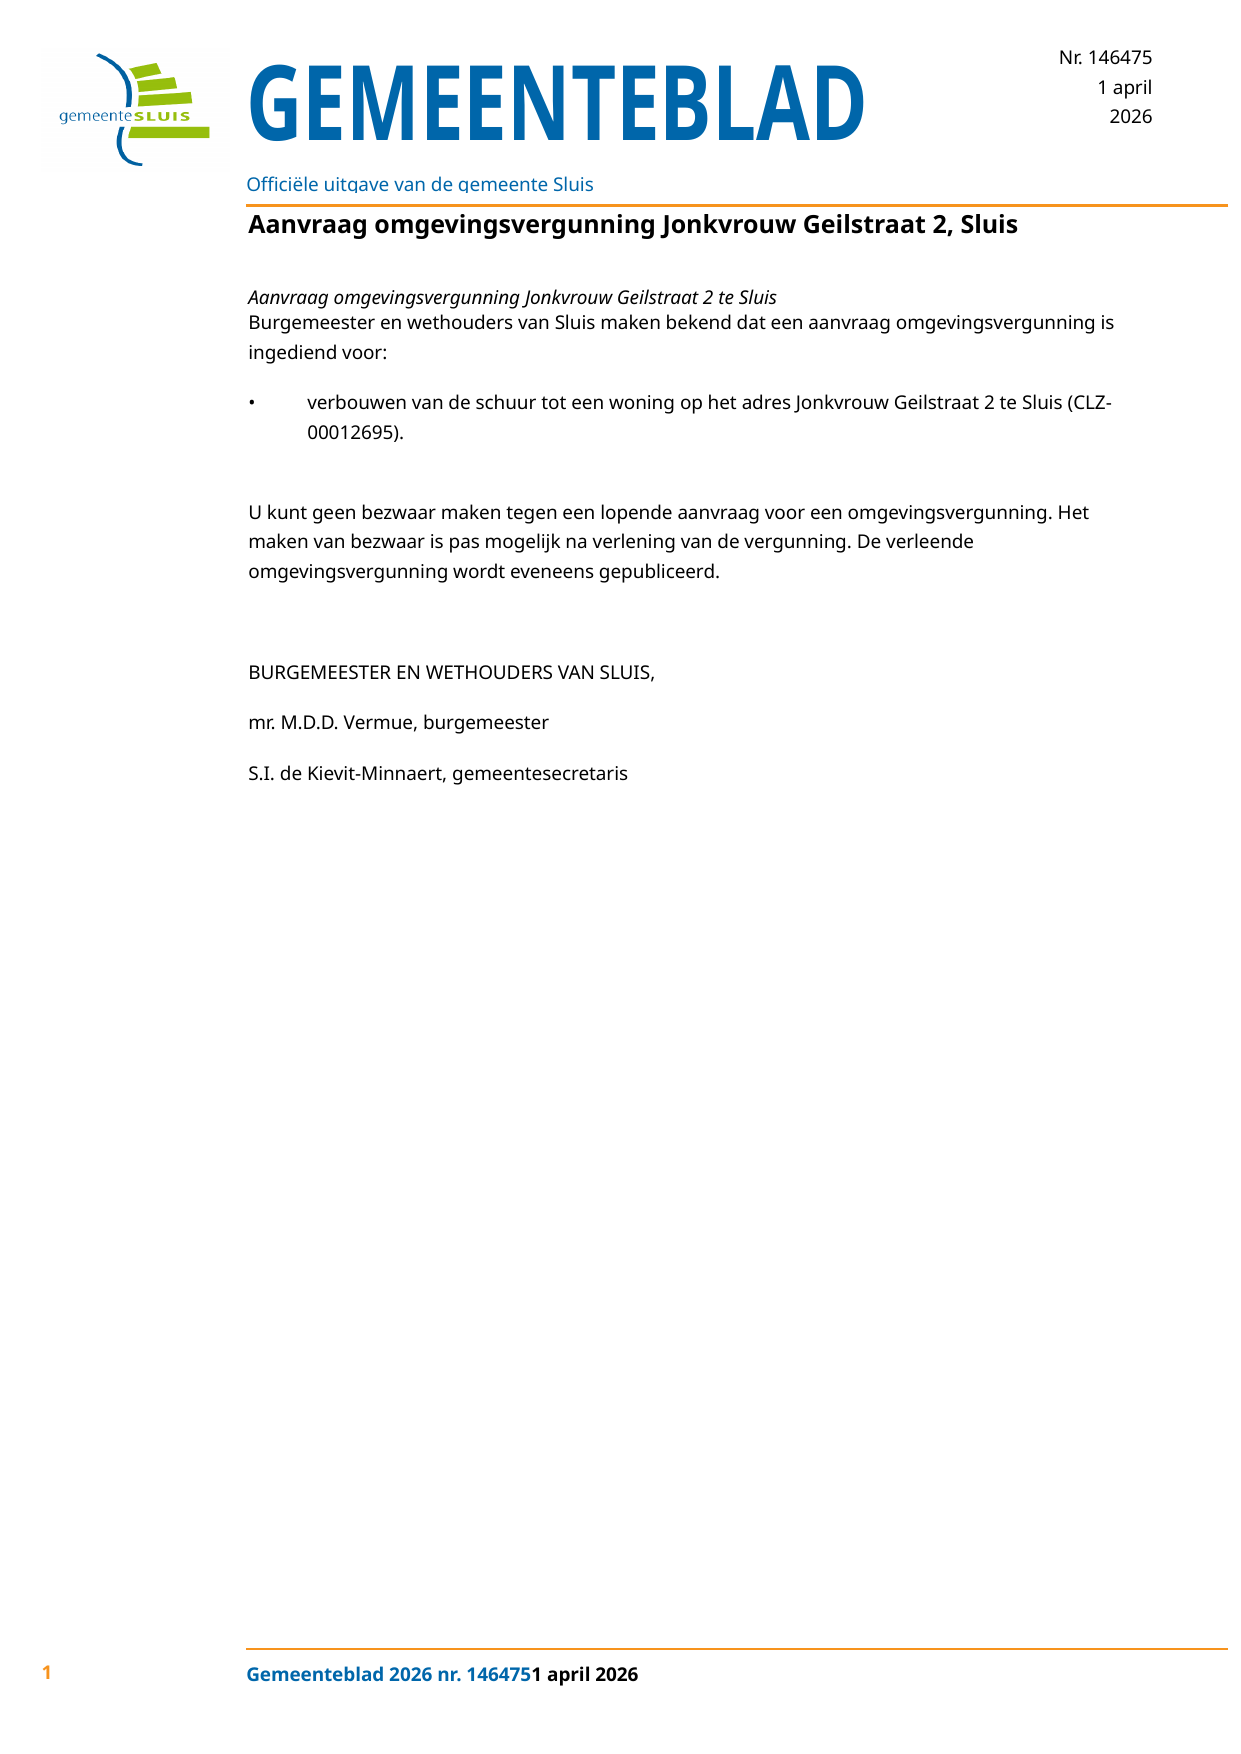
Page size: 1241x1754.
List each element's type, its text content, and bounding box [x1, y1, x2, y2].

text BURGEMEESTER EN WETHOUDERS VAN SLUIS, [248, 659, 1152, 685]
text S.I. de Kievit-Minnaert, gemeentesecretaris [248, 760, 1152, 786]
text mr. M.D.D. Vermue, burgemeester [248, 709, 1152, 735]
text U kunt geen bezwaar maken tegen een lopende aanvraag voor een omgevingsvergunning. Het maken van bezwaar is pas mogelijk na verlening van de vergunning. De verleende omgevingsvergunning wordt eveneens gepubliceerd. [248, 499, 1152, 584]
picture [41, 47, 231, 172]
text Burgemeester en wethouders van Sluis maken bekend dat een aanvraag omgevingsvergunning is ingediend voor: [248, 309, 1152, 365]
text Aanvraag omgevingsvergunning Jonkvrouw Geilstraat 2, Sluis [248, 207, 1152, 241]
text Aanvraag omgevingsvergunning Jonkvrouw Geilstraat 2 te Sluis [248, 284, 1152, 309]
list verbouwen van de schuur tot een woning op het adres Jonkvrouw Geilstraat 2 te Sluis (CLZ-00012695). [248, 389, 1152, 445]
